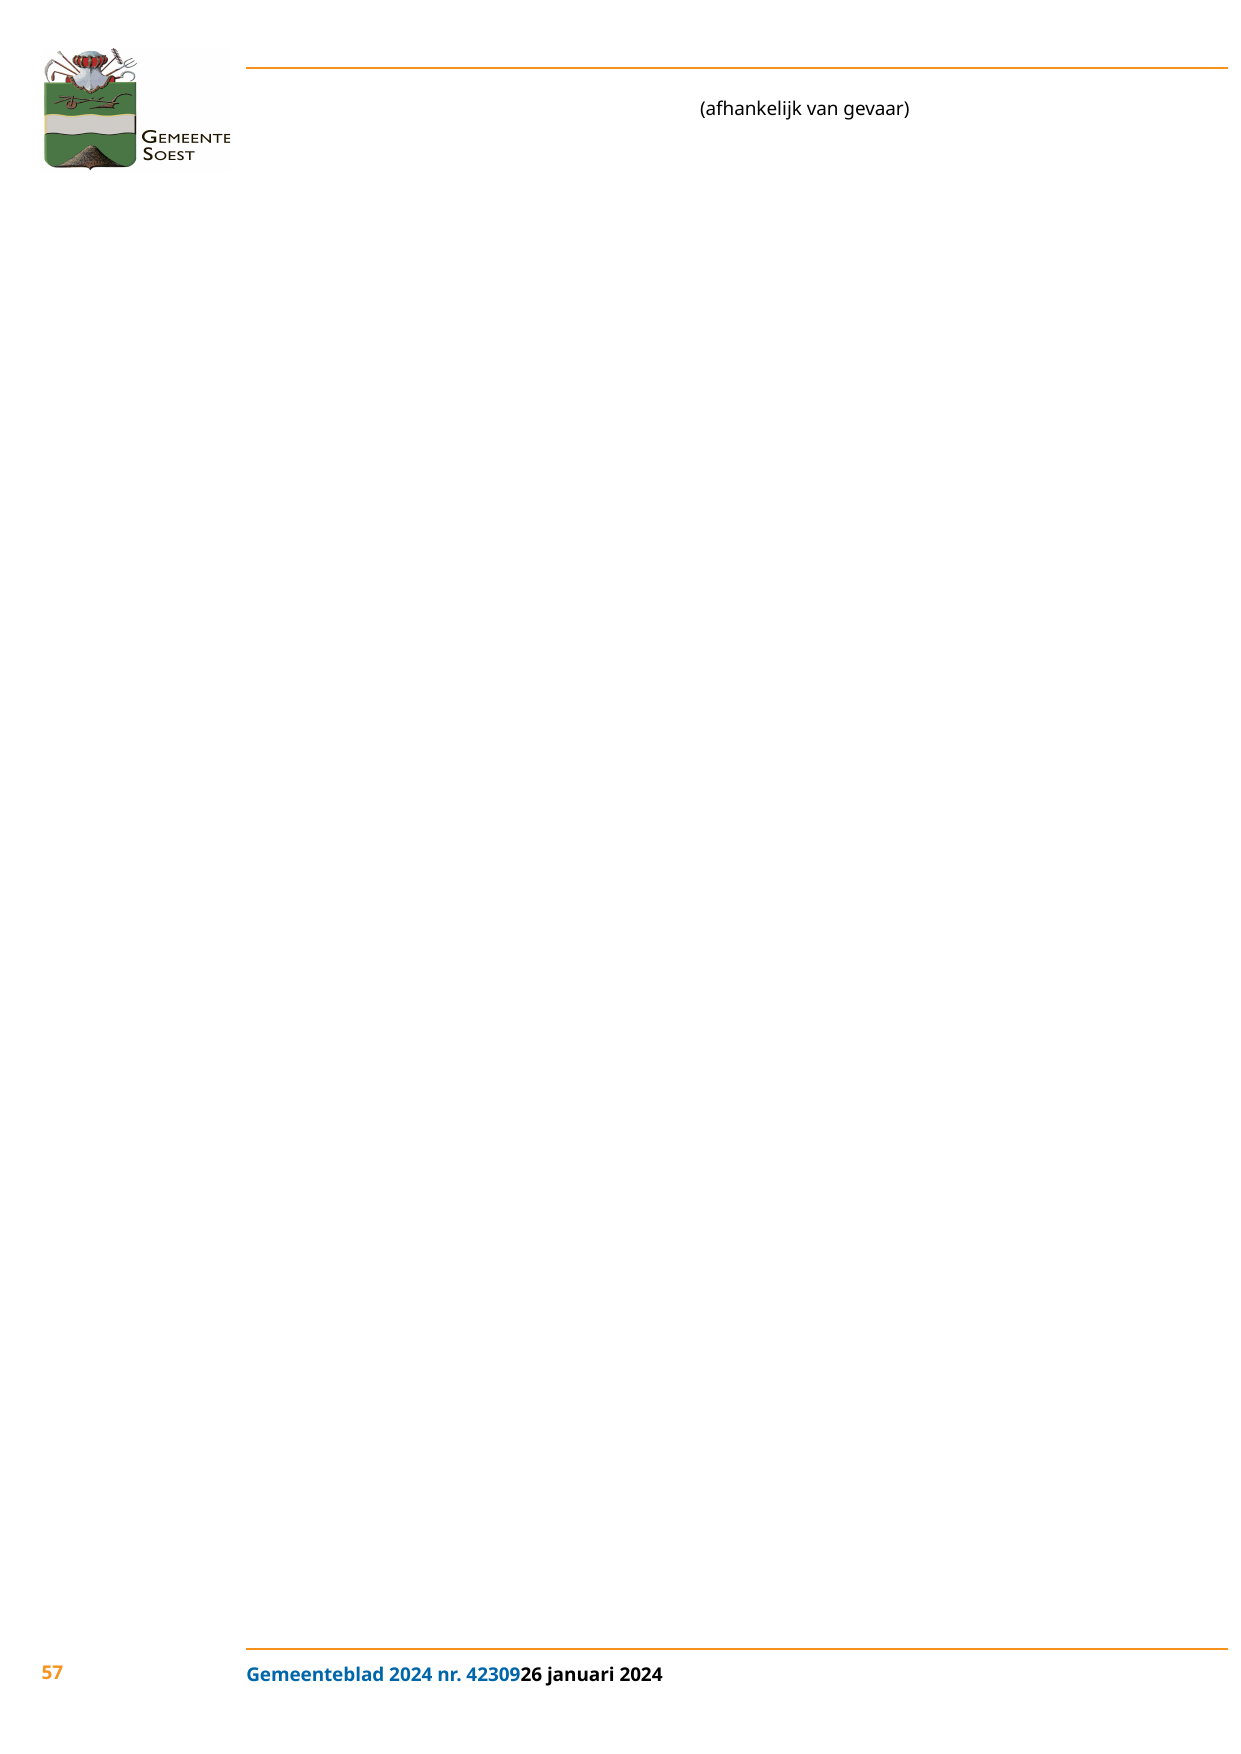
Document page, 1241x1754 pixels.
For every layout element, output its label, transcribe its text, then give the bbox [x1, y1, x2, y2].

picture [41, 47, 231, 172]
table_cell [248, 95, 700, 121]
table_cell (afhankelijk van gevaar) [700, 95, 1152, 121]
